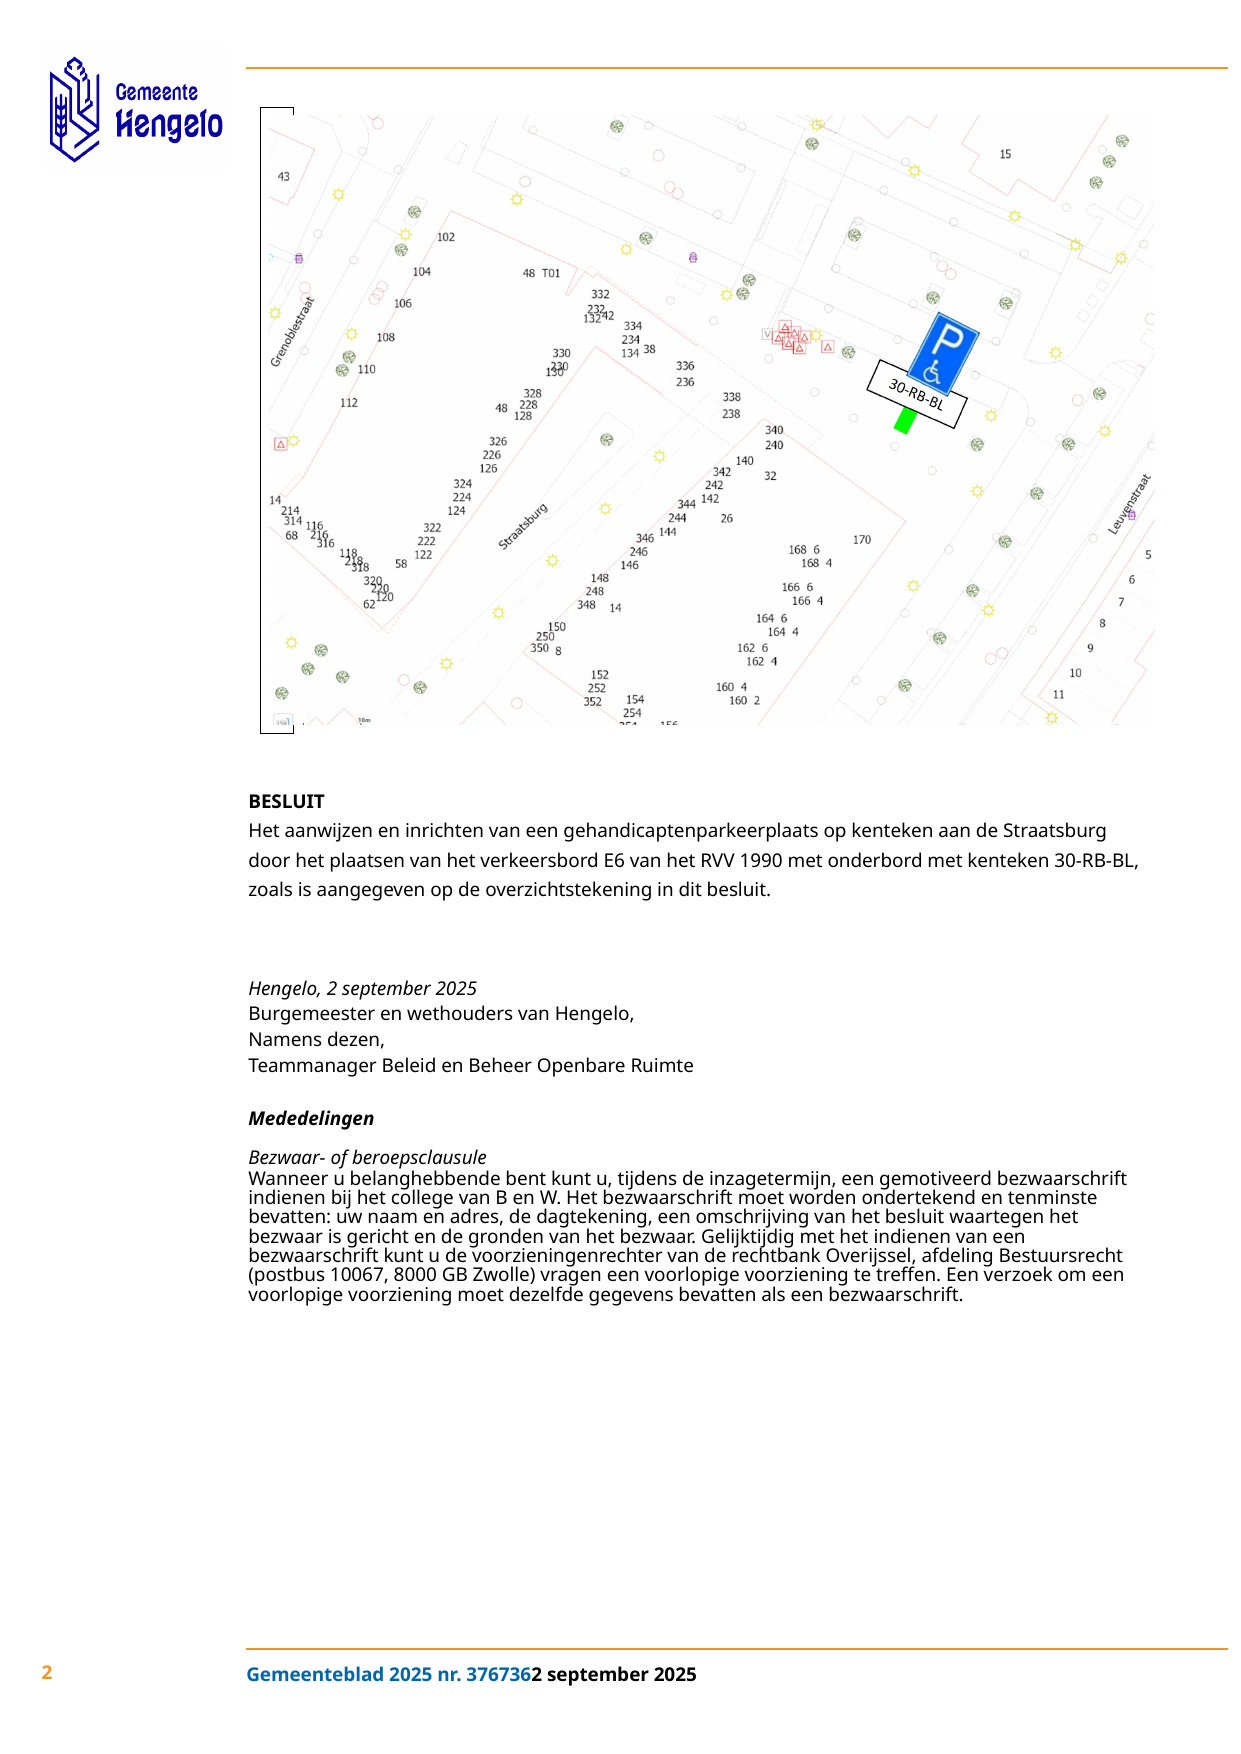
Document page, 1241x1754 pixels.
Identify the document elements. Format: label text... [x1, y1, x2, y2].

text Wanneer u belanghebbende bent kunt u, tijdens de inzagetermijn, een gemotiveerd bezwaarschrift indienen bij het college van B en W. Het bezwaarschrift moet worden ondertekend en tenminste bevatten: uw naam en adres, de dagtekening, een omschrijving van het besluit waartegen het bezwaar is gericht en de gronden van het bezwaar. Gelijktijdig met het indienen van een bezwaarschrift kunt u de voorzieningenrechter van de rechtbank Overijssel, afdeling Bestuursrecht (postbus 10067, 8000 GB Zwolle) vragen een voorlopige voorziening te treffen. Een verzoek om een voorlopige voorziening moet dezelfde gegevens bevatten als een bezwaarschrift. [248, 1170, 1152, 1305]
picture [41, 47, 231, 172]
text Burgemeester en wethouders van Hengelo, [248, 1001, 1152, 1026]
text Hengelo, 2 september 2025 [248, 975, 1152, 1001]
text BESLUIT [248, 788, 1152, 814]
text Mededelingen [248, 1105, 1152, 1131]
text Teammanager Beleid en Beheer Openbare Ruimte [248, 1052, 1152, 1078]
picture [268, 115, 1155, 725]
text Namens dezen, [248, 1026, 1152, 1052]
text Bezwaar- of beroepsclausule [248, 1144, 1152, 1170]
text Het aanwijzen en inrichten van een gehandicaptenparkeerplaats op kenteken aan de Straatsburg door het plaatsen van het verkeersbord E6 van het RVV 1990 met onderbord met kenteken 30-RB-BL, zoals is aangegeven op de overzichtstekening in dit besluit. [248, 817, 1152, 902]
